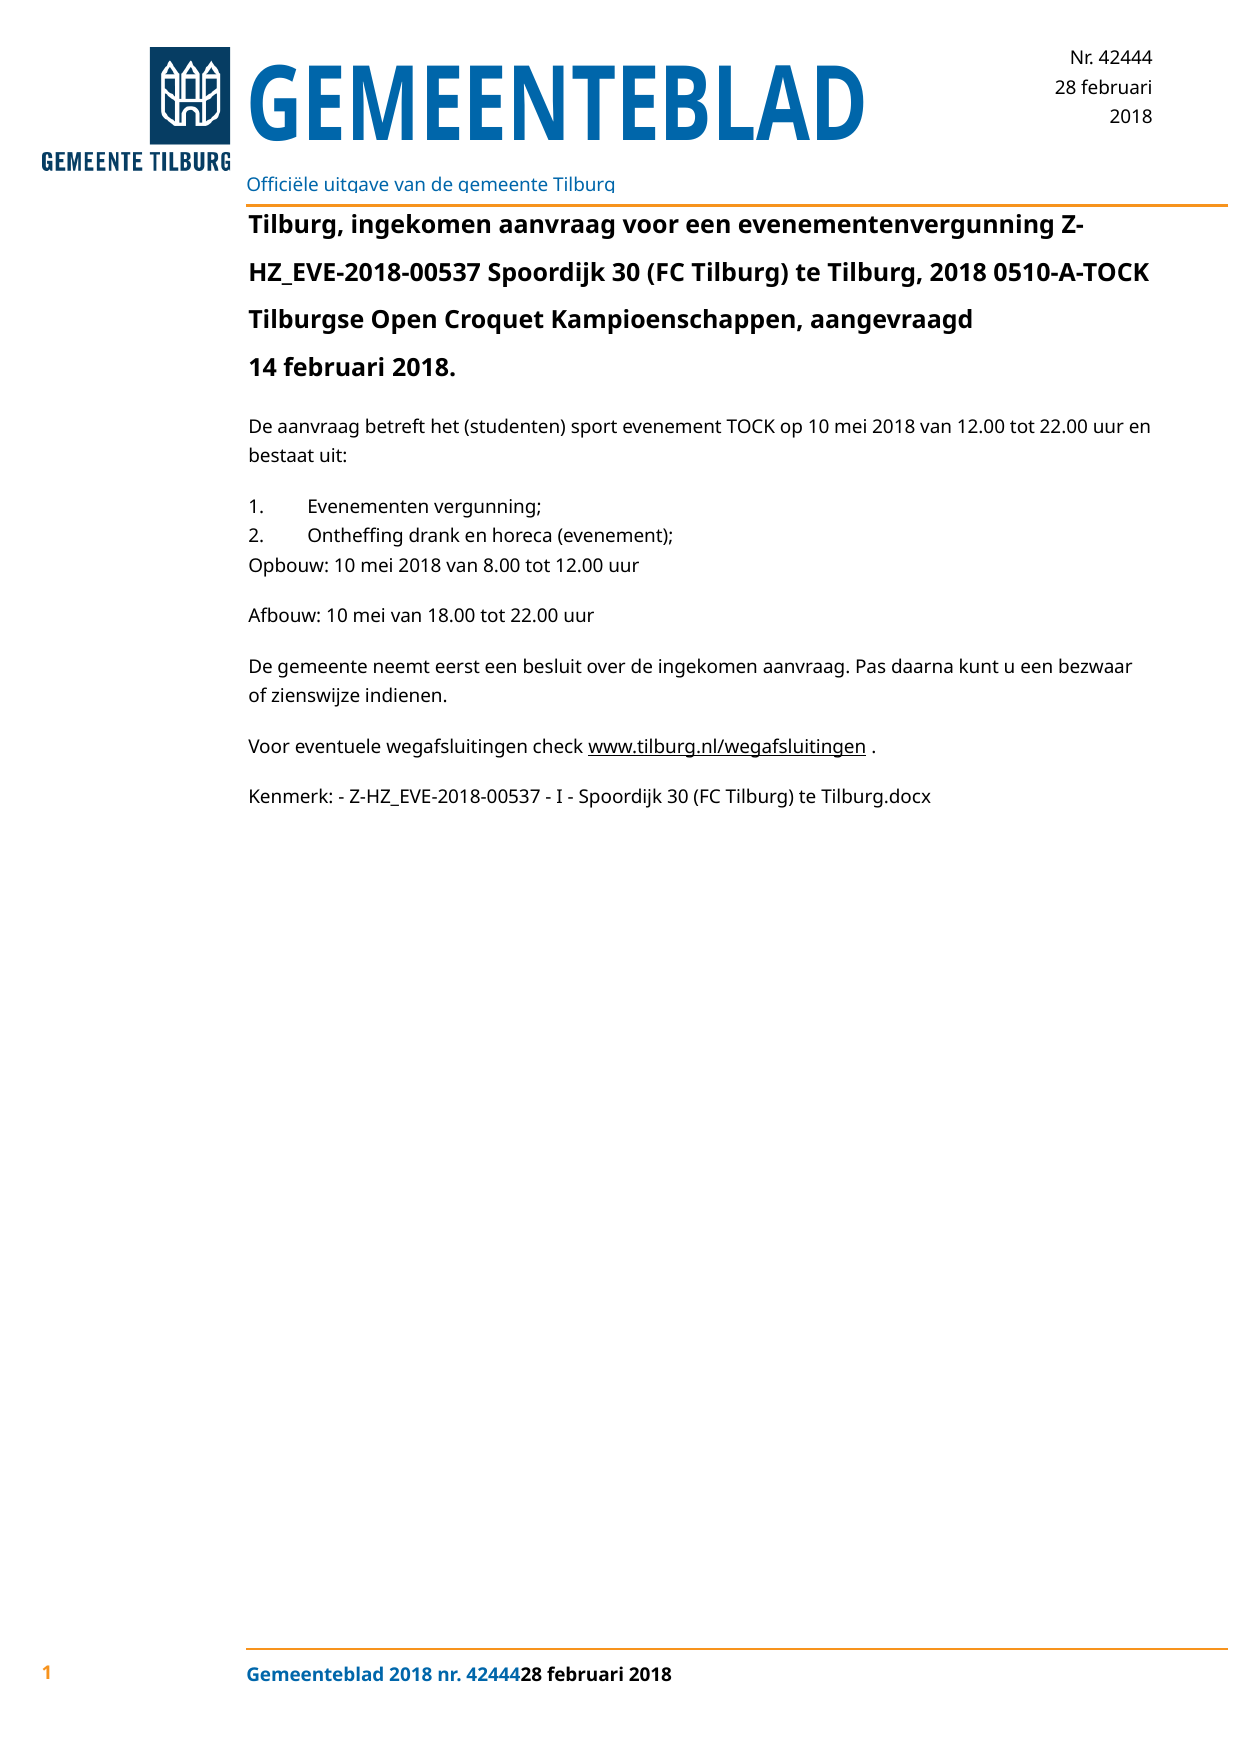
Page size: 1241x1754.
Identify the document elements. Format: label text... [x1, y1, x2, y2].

list Evenementen vergunning; [248, 493, 1152, 519]
text Afbouw: 10 mei van 18.00 tot 22.00 uur [248, 603, 1152, 628]
text Tilburg, ingekomen aanvraag voor een evenementenvergunning Z-HZ_EVE-2018-00537 Spoordijk 30 (FC Tilburg) te Tilburg, 2018 0510-A-TOCK Tilburgse Open Croquet Kampioenschappen, aangevraagd 14 februari 2018. [248, 207, 1152, 384]
text Opbouw: 10 mei 2018 van 8.00 tot 12.00 uur [248, 552, 1152, 578]
text De aanvraag betreft het (studenten) sport evenement TOCK op 10 mei 2018 van 12.00 tot 22.00 uur en bestaat uit: [248, 413, 1152, 468]
list Ontheffing drank en horeca (evenement); [248, 523, 1152, 548]
picture [41, 47, 231, 172]
text Voor eventuele wegafsluitingen check www.tilburg.nl/wegafsluitingen . [248, 733, 1152, 759]
text De gemeente neemt eerst een besluit over de ingekomen aanvraag. Pas daarna kunt u een bezwaar of zienswijze indienen. [248, 653, 1152, 708]
text Kenmerk: - Z-HZ_EVE-2018-00537 - I - Spoordijk 30 (FC Tilburg) te Tilburg.docx [248, 783, 1152, 809]
